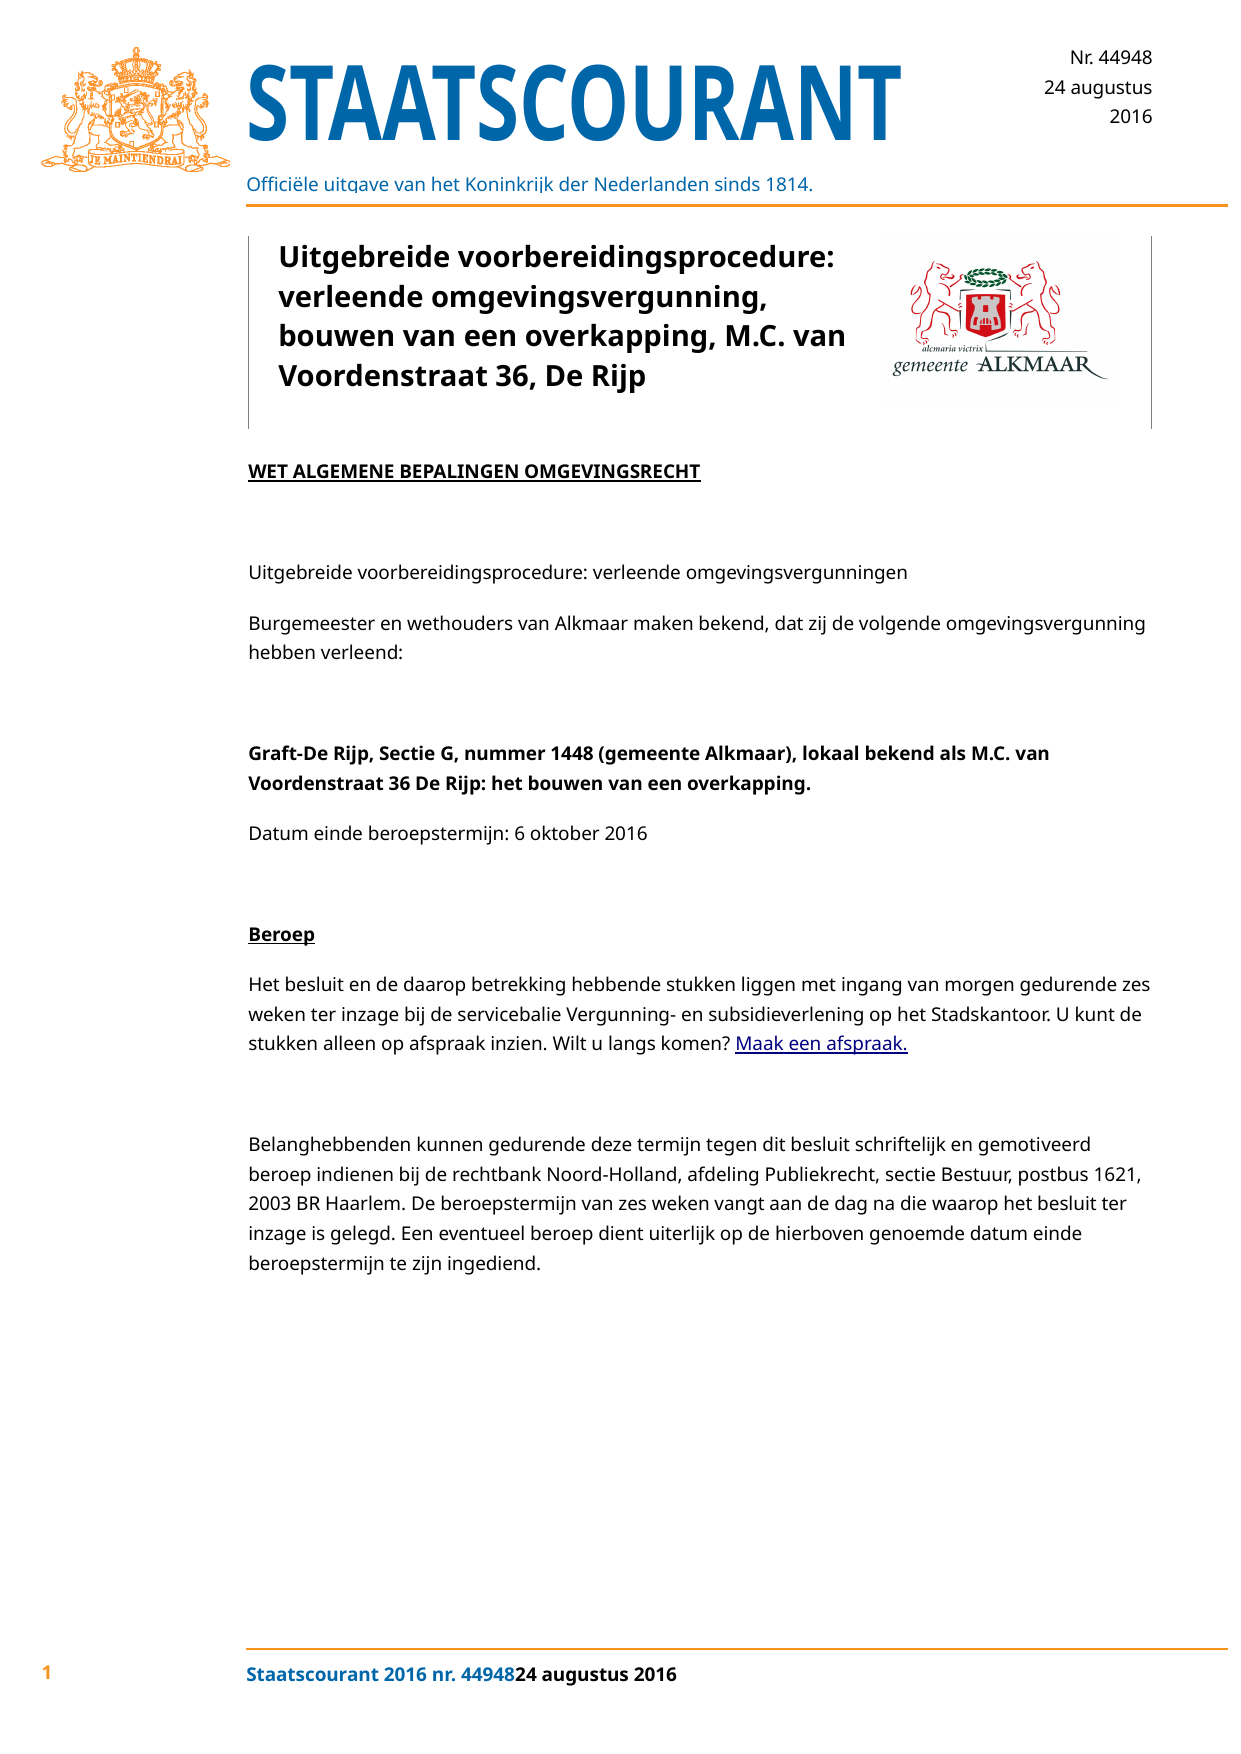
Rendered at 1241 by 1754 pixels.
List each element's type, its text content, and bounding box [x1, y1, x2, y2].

text Uitgebreide voorbereidingsprocedure: verleende omgevingsvergunningen [248, 559, 1152, 585]
text Datum einde beroepstermijn: 6 oktober 2016 [248, 820, 1152, 846]
picture [882, 236, 1119, 404]
table_header [850, 236, 1151, 429]
picture [41, 47, 231, 172]
text Het besluit en de daarop betrekking hebbende stukken liggen met ingang van morgen gedurende zes weken ter inzage bij de servicebalie Vergunning- en subsidieverlening op het Stadskantoor. U kunt de stukken alleen op afspraak inzien. Wilt u langs komen? Maak een afspraak. [248, 971, 1152, 1056]
text WET ALGEMENE BEPALINGEN OMGEVINGSRECHT [248, 458, 1152, 484]
table_header Uitgebreide voorbereidingsprocedure: verleende omgevingsvergunning, bouwen van een overkapping, M.C. van Voordenstraat 36, De Rijp [249, 236, 850, 429]
text Burgemeester en wethouders van Alkmaar maken bekend, dat zij de volgende omgevingsvergunning hebben verleend: [248, 610, 1152, 665]
text Beroep [248, 921, 1152, 947]
text Graft-De Rijp, Sectie G, nummer 1448 (gemeente Alkmaar), lokaal bekend als M.C. van Voordenstraat 36 De Rijp: het bouwen van een overkapping. [248, 740, 1152, 796]
text Belanghebbenden kunnen gedurende deze termijn tegen dit besluit schriftelijk en gemoti­veerd beroep indie­nen bij de rechtbank Noord-Holland, afdeling Publiekrecht, sectie Bestuur, postbus 1621, 2003 BR Haarlem. De beroepstermijn van zes weken vangt aan de dag na die waarop het besluit ter inzage is gelegd. Een eventueel beroep dient uiterlijk op de hierboven genoemde datum einde beroepstermijn te zijn ingediend. [248, 1131, 1152, 1276]
